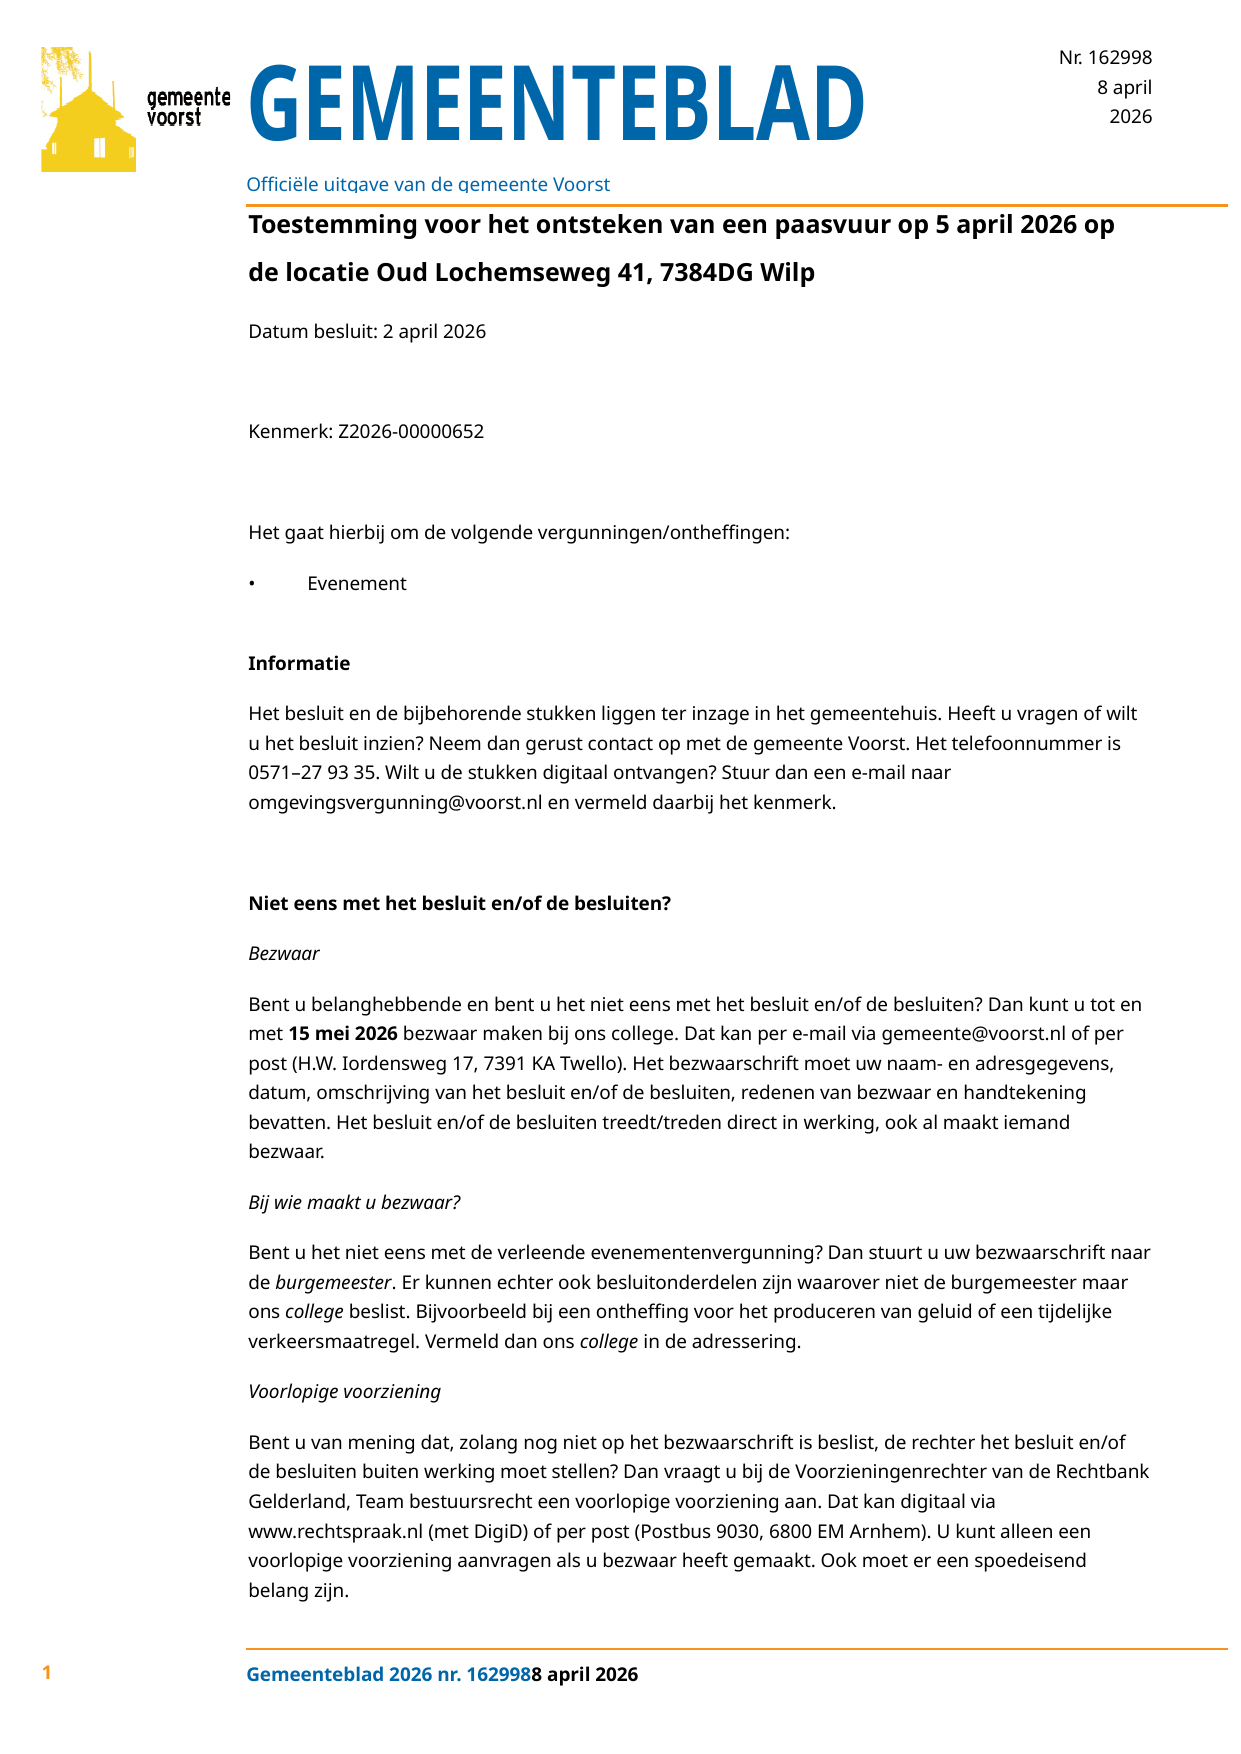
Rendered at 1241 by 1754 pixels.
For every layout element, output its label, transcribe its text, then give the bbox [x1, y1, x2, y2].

list Evenement [248, 570, 1152, 596]
picture [41, 47, 231, 172]
text Bent u het niet eens met de verleende evenementenvergunning? Dan stuurt u uw bezwaarschrift naar de burgemeester. Er kunnen echter ook besluitonderdelen zijn waarover niet de burgemeester maar ons college beslist. Bijvoorbeeld bij een ontheffing voor het produceren van geluid of een tijdelijke verkeersmaatregel. Vermeld dan ons college in de adressering. [248, 1239, 1152, 1354]
text Bent u belanghebbende en bent u het niet eens met het besluit en/of de besluiten? Dan kunt u tot en met 15 mei 2026 bezwaar maken bij ons college. Dat kan per e-mail via gemeente@voorst.nl of per post (H.W. Iordensweg 17, 7391 KA Twello). Het bezwaarschrift moet uw naam- en adresgegevens, datum, omschrijving van het besluit en/of de besluiten, redenen van bezwaar en handtekening bevatten. Het besluit en/of de besluiten treedt/treden direct in werking, ook al maakt iemand bezwaar. [248, 991, 1152, 1164]
text Kenmerk: Z2026-00000652 [248, 419, 1152, 444]
text Informatie [248, 650, 1152, 676]
text Het besluit en de bijbehorende stukken liggen ter inzage in het gemeentehuis. Heeft u vragen of wilt u het besluit inzien? Neem dan gerust contact op met de gemeente Voorst. Het telefoonnummer is 0571–27 93 35. Wilt u de stukken digitaal ontvangen? Stuur dan een e-mail naar omgevingsvergunning@voorst.nl en vermeld daarbij het kenmerk. [248, 700, 1152, 815]
text Toestemming voor het ontsteken van een paasvuur op 5 april 2026 op de locatie Oud Lochemseweg 41, 7384DG Wilp [248, 207, 1152, 288]
text Bezwaar [248, 940, 1152, 966]
text Niet eens met het besluit en/of de besluiten? [248, 890, 1152, 916]
text Bij wie maakt u bezwaar? [248, 1189, 1152, 1215]
text Het gaat hierbij om de volgende vergunningen/ontheffingen: [248, 519, 1152, 545]
text Voorlopige voorziening [248, 1379, 1152, 1404]
text Datum besluit: 2 april 2026 [248, 318, 1152, 344]
text Bent u van mening dat, zolang nog niet op het bezwaarschrift is beslist, de rechter het besluit en/of de besluiten buiten werking moet stellen? Dan vraagt u bij de Voorzieningenrechter van de Rechtbank Gelderland, Team bestuursrecht een voorlopige voorziening aan. Dat kan digitaal via www.rechtspraak.nl (met DigiD) of per post (Postbus 9030, 6800 EM Arnhem). U kunt alleen een voorlopige voorziening aanvragen als u bezwaar heeft gemaakt. Ook moet er een spoedeisend belang zijn. [248, 1429, 1152, 1603]
